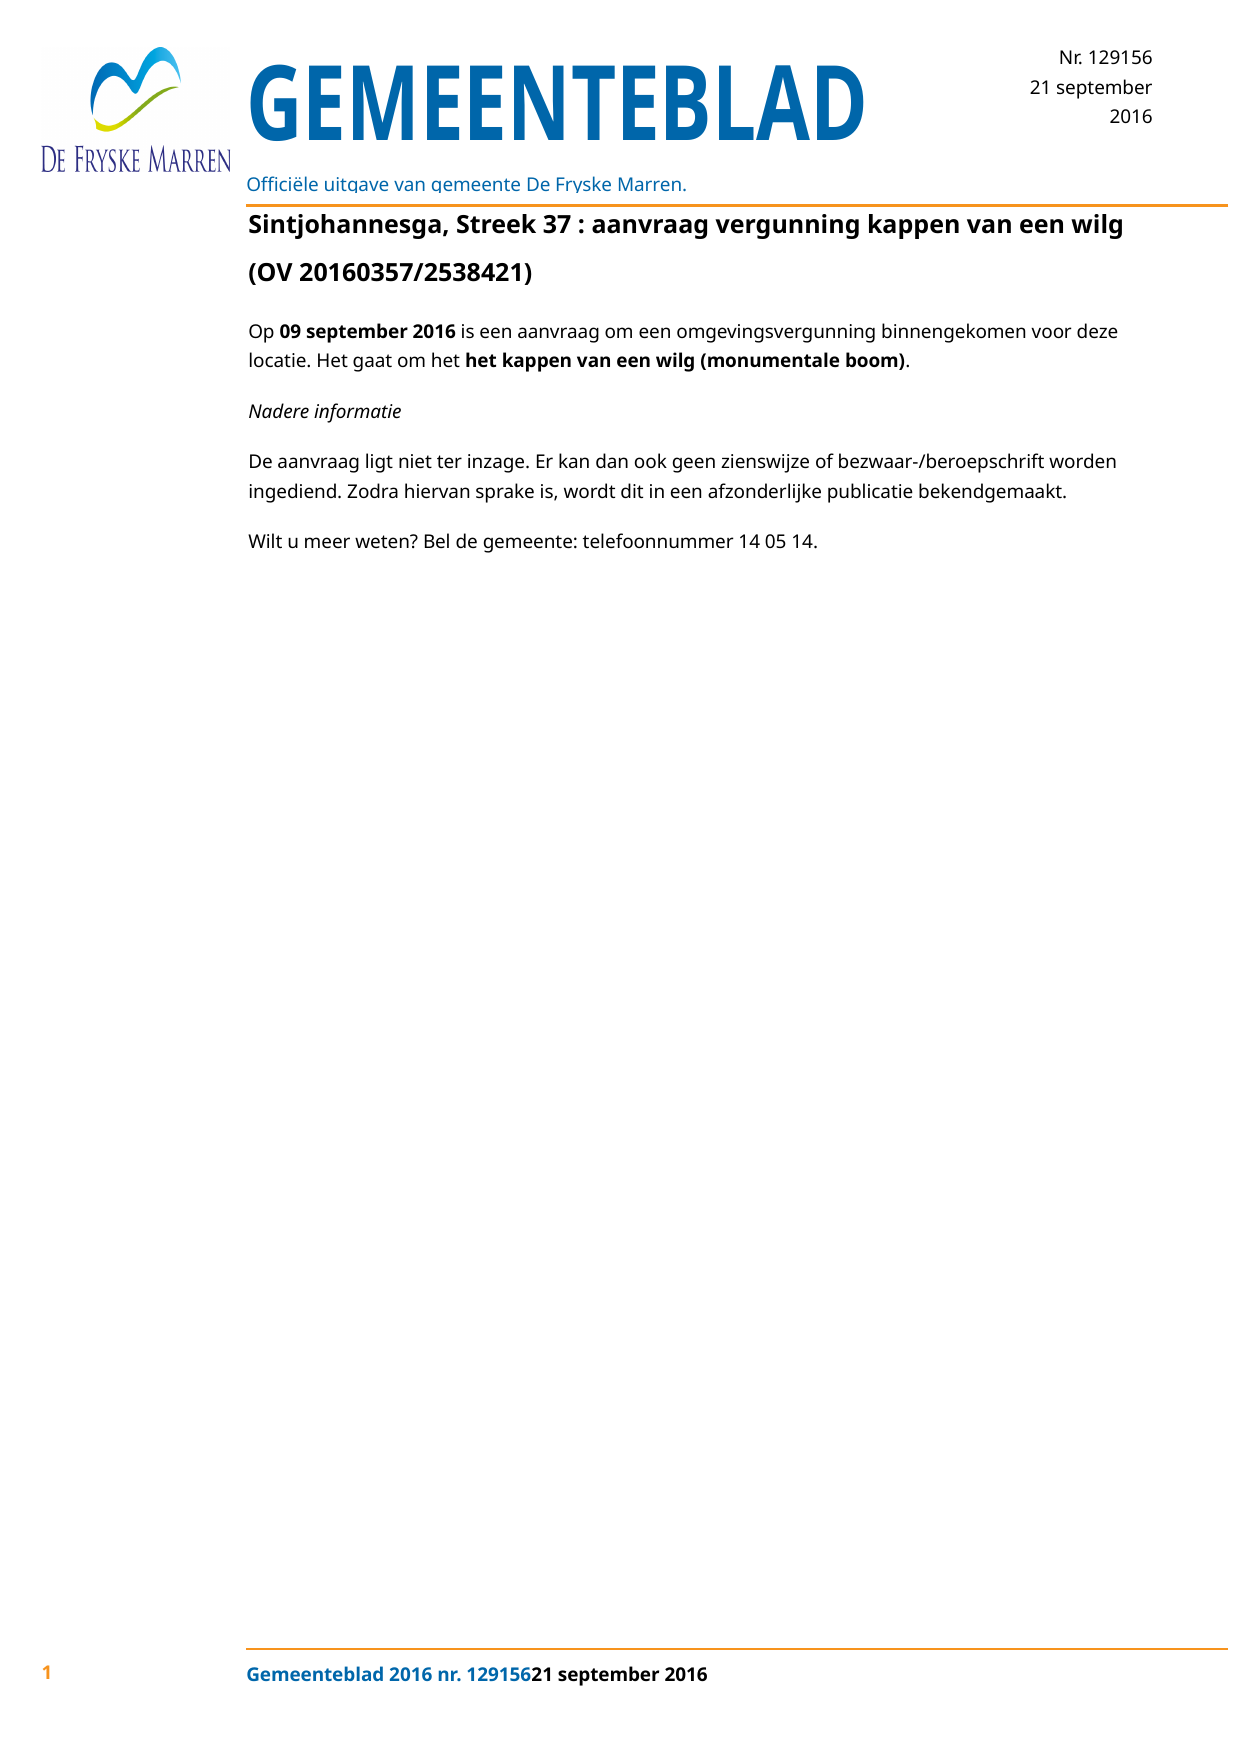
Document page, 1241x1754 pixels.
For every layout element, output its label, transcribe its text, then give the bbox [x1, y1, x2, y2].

text Nadere informatie [248, 398, 1152, 424]
text Sintjohannesga, Streek 37 : aanvraag vergunning kappen van een wilg (OV 20160357/2538421) [248, 207, 1152, 288]
text Wilt u meer weten? Bel de gemeente: telefoonnummer 14 05 14. [248, 528, 1152, 554]
text Op 09 september 2016 is een aanvraag om een omgevingsvergunning binnengekomen voor deze locatie. Het gaat om het het kappen van een wilg (monumentale boom). [248, 318, 1152, 373]
text De aanvraag ligt niet ter inzage. Er kan dan ook geen zienswijze of bezwaar-/beroepschrift worden ingediend. Zodra hiervan sprake is, wordt dit in een afzonderlijke publicatie bekendgemaakt. [248, 448, 1152, 504]
picture [41, 47, 231, 172]
